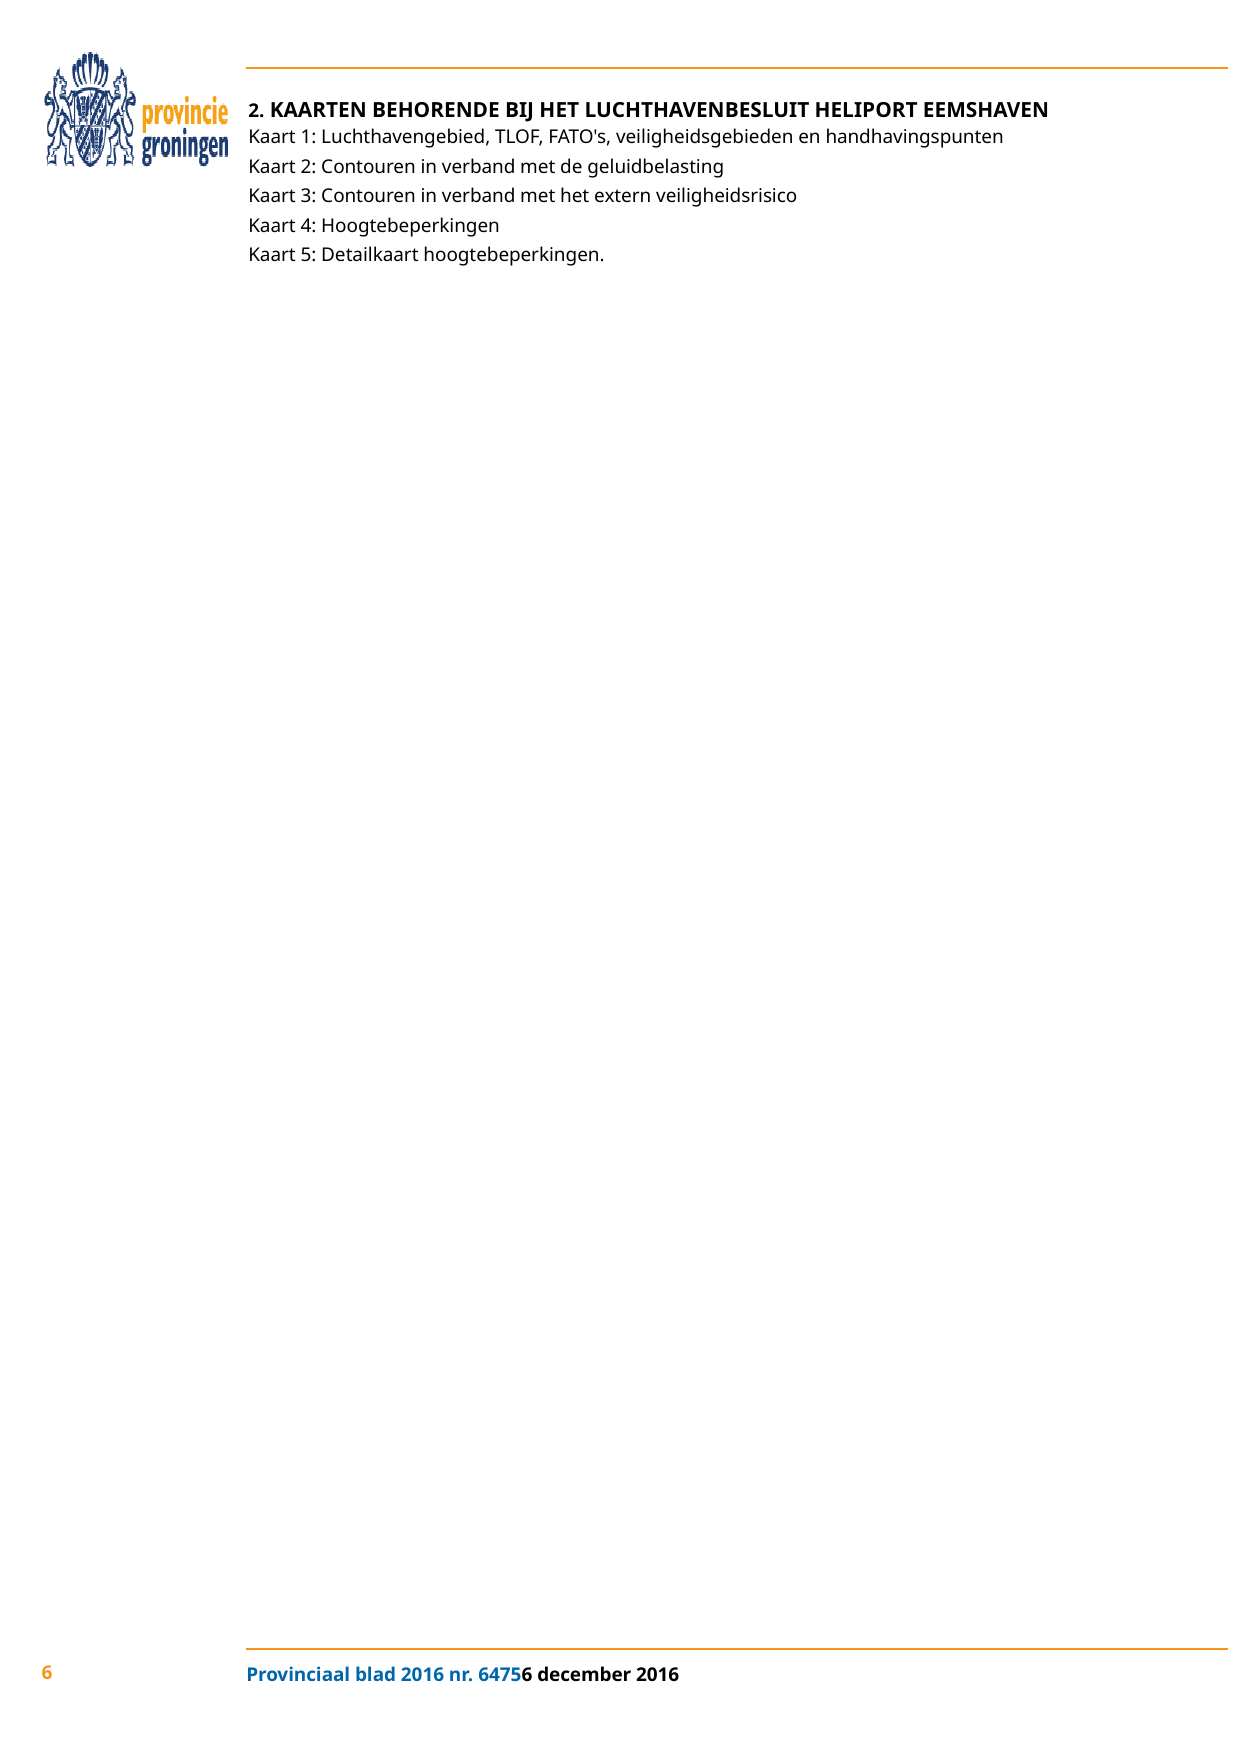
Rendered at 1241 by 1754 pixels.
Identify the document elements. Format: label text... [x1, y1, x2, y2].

text Kaart 5: Detailkaart hoogtebeperkingen. [248, 242, 1152, 267]
text Kaart 1: Luchthavengebied, TLOF, FATO's, veiligheidsgebieden en handhavingspunten [248, 123, 1152, 149]
text Kaart 4: Hoogtebeperkingen [248, 212, 1152, 238]
text Kaart 2: Contouren in verband met de geluidbelasting [248, 153, 1152, 179]
text Kaart 3: Contouren in verband met het extern veiligheidsrisico [248, 182, 1152, 208]
picture [41, 47, 231, 172]
text 2. KAARTEN BEHORENDE BIJ HET LUCHTHAVENBESLUIT HELIPORT EEMSHAVEN [248, 95, 1152, 123]
